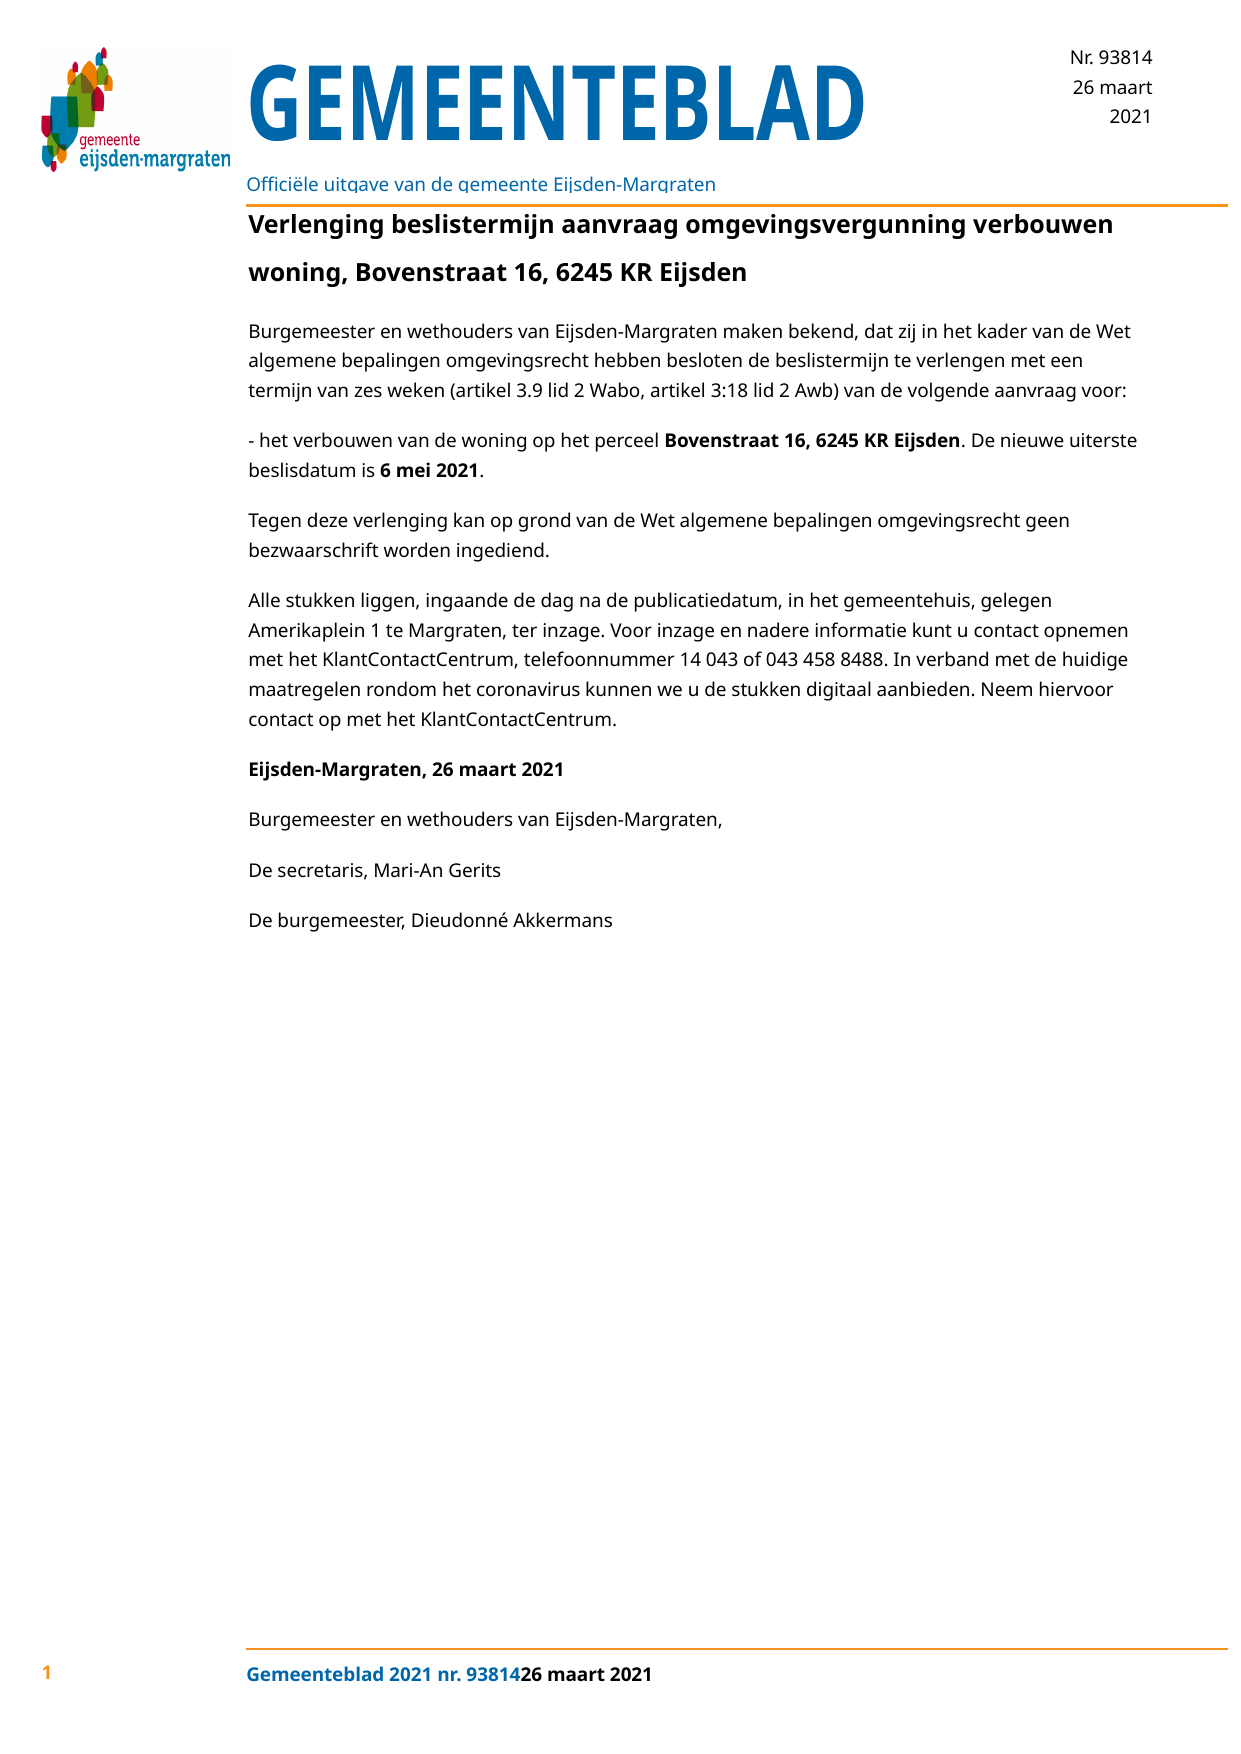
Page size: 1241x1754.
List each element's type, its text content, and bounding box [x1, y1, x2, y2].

text Alle stukken liggen, ingaande de dag na de publicatiedatum, in het gemeentehuis, gelegen Amerikaplein 1 te Margraten, ter inzage. Voor inzage en nadere informatie kunt u contact opnemen met het KlantContactCentrum, telefoonnummer 14 043 of 043 458 8488. In verband met de huidige maatregelen rondom het coronavirus kunnen we u de stukken digitaal aanbieden. Neem hiervoor contact op met het KlantContactCentrum. [248, 587, 1152, 732]
text De burgemeester, Dieudonné Akkermans [248, 907, 1152, 933]
picture [41, 47, 231, 172]
text - het verbouwen van de woning op het perceel Bovenstraat 16, 6245 KR Eijsden. De nieuwe uiterste beslisdatum is 6 mei 2021. [248, 427, 1152, 483]
text Verlenging beslistermijn aanvraag omgevingsvergunning verbouwen woning, Bovenstraat 16, 6245 KR Eijsden [248, 207, 1152, 288]
text De secretaris, Mari-An Gerits [248, 857, 1152, 883]
text Burgemeester en wethouders van Eijsden-Margraten maken bekend, dat zij in het kader van de Wet algemene bepalingen omgevingsrecht hebben besloten de beslistermijn te verlengen met een termijn van zes weken (artikel 3.9 lid 2 Wabo, artikel 3:18 lid 2 Awb) van de volgende aanvraag voor: [248, 318, 1152, 403]
text Tegen deze verlenging kan op grond van de Wet algemene bepalingen omgevingsrecht geen bezwaarschrift worden ingediend. [248, 507, 1152, 563]
text Eijsden-Margraten, 26 maart 2021 [248, 756, 1152, 782]
text Burgemeester en wethouders van Eijsden-Margraten, [248, 807, 1152, 832]
